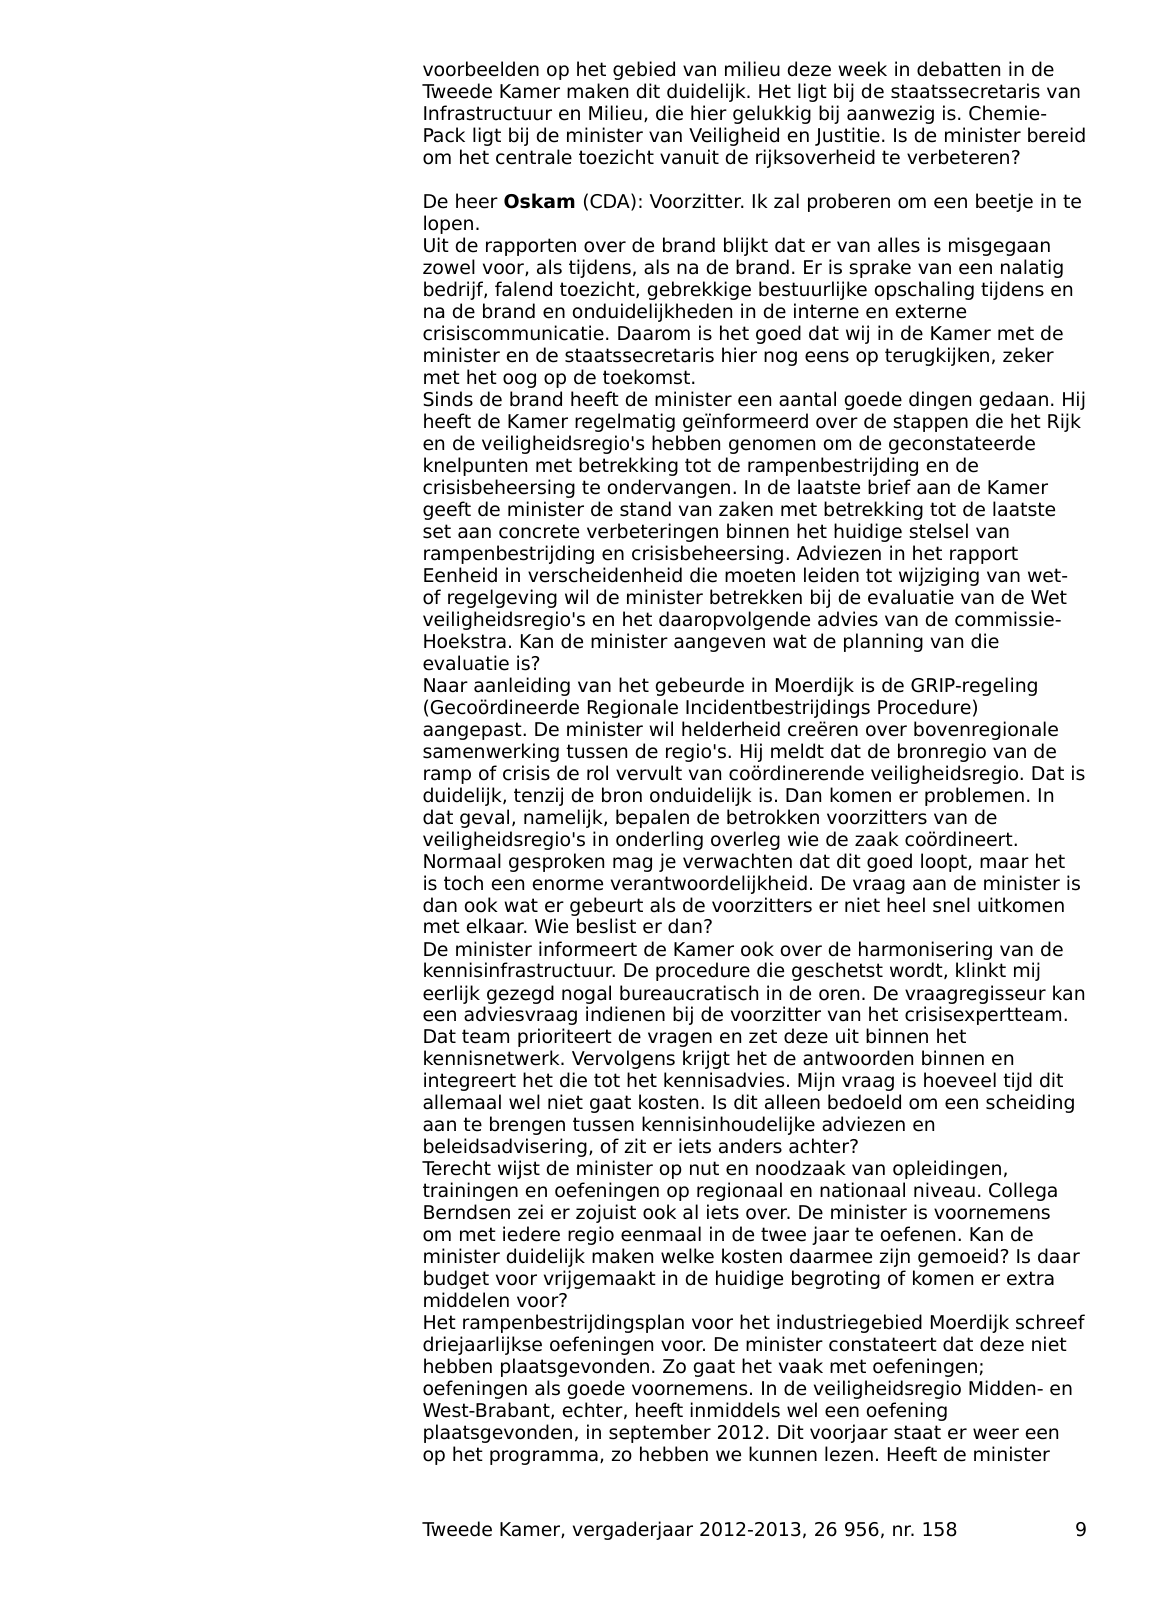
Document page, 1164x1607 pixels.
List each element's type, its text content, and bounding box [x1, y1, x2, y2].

text De minister informeert de Kamer ook over de harmonisering van de kennisinfrastructuur. De procedure die geschetst wordt, klinkt mij eerlijk gezegd nogal bureaucratisch in de oren. De vraagregisseur kan een adviesvraag indienen bij de voorzitter van het crisisexpertteam. Dat team prioriteert de vragen en zet deze uit binnen het kennisnetwerk. Vervolgens krijgt het de antwoorden binnen en integreert het die tot het kennisadvies. Mijn vraag is hoeveel tijd dit allemaal wel niet gaat kosten. Is dit alleen bedoeld om een scheiding aan te brengen tussen kennisinhoudelijke adviezen en beleidsadvisering, of zit er iets anders achter? [422, 938, 1087, 1158]
text Het rampenbestrijdingsplan voor het industriegebied Moerdijk schreef driejaarlijkse oefeningen voor. De minister constateert dat deze niet hebben plaatsgevonden. Zo gaat het vaak met oefeningen; oefeningen als goede voornemens. In de veiligheidsregio Midden- en West-Brabant, echter, heeft inmiddels wel een oefening plaatsgevonden, in september 2012. Dit voorjaar staat er weer een op het programma, zo hebben we kunnen lezen. Heeft de minister [422, 1312, 1087, 1466]
text Terecht wijst de minister op nut en noodzaak van opleidingen, trainingen en oefeningen op regionaal en nationaal niveau. Collega Berndsen zei er zojuist ook al iets over. De minister is voornemens om met iedere regio eenmaal in de twee jaar te oefenen. Kan de minister duidelijk maken welke kosten daarmee zijn gemoeid? Is daar budget voor vrijgemaakt in de huidige begroting of komen er extra middelen voor? [422, 1158, 1087, 1312]
text Naar aanleiding van het gebeurde in Moerdijk is de GRIP-regeling (Gecoördineerde Regionale Incidentbestrijdings Procedure) aangepast. De minister wil helderheid creëren over bovenregionale samenwerking tussen de regio's. Hij meldt dat de bronregio van de ramp of crisis de rol vervult van coördinerende veiligheidsregio. Dat is duidelijk, tenzij de bron onduidelijk is. Dan komen er problemen. In dat geval, namelijk, bepalen de betrokken voorzitters van de veiligheidsregio's in onderling overleg wie de zaak coördineert. Normaal gesproken mag je verwachten dat dit goed loopt, maar het is toch een enorme verantwoordelijkheid. De vraag aan de minister is dan ook wat er gebeurt als de voorzitters er niet heel snel uitkomen met elkaar. Wie beslist er dan? [422, 675, 1087, 938]
text De heer Oskam (CDA): Voorzitter. Ik zal proberen om een beetje in te lopen. [422, 191, 1087, 235]
text voorbeelden op het gebied van milieu deze week in debatten in de Tweede Kamer maken dit duidelijk. Het ligt bij de staatssecretaris van Infrastructuur en Milieu, die hier gelukkig bij aanwezig is. Chemie-Pack ligt bij de minister van Veiligheid en Justitie. Is de minister bereid om het centrale toezicht vanuit de rijksoverheid te verbeteren? [422, 59, 1087, 169]
text Uit de rapporten over de brand blijkt dat er van alles is misgegaan zowel voor, als tijdens, als na de brand. Er is sprake van een nalatig bedrijf, falend toezicht, gebrekkige bestuurlijke opschaling tijdens en na de brand en onduidelijkheden in de interne en externe crisiscommunicatie. Daarom is het goed dat wij in de Kamer met de minister en de staatssecretaris hier nog eens op terugkijken, zeker met het oog op de toekomst. [422, 235, 1087, 389]
text Sinds de brand heeft de minister een aantal goede dingen gedaan. Hij heeft de Kamer regelmatig geïnformeerd over de stappen die het Rijk en de veiligheidsregio's hebben genomen om de geconstateerde knelpunten met betrekking tot de rampenbestrijding en de crisisbeheersing te ondervangen. In de laatste brief aan de Kamer geeft de minister de stand van zaken met betrekking tot de laatste set aan concrete verbeteringen binnen het huidige stelsel van rampenbestrijding en crisisbeheersing. Adviezen in het rapport Eenheid in verscheidenheid die moeten leiden tot wijziging van wet- of regelgeving wil de minister betrekken bij de evaluatie van de Wet veiligheidsregio's en het daaropvolgende advies van de commissie-Hoekstra. Kan de minister aangeven wat de planning van die evaluatie is? [422, 389, 1087, 675]
